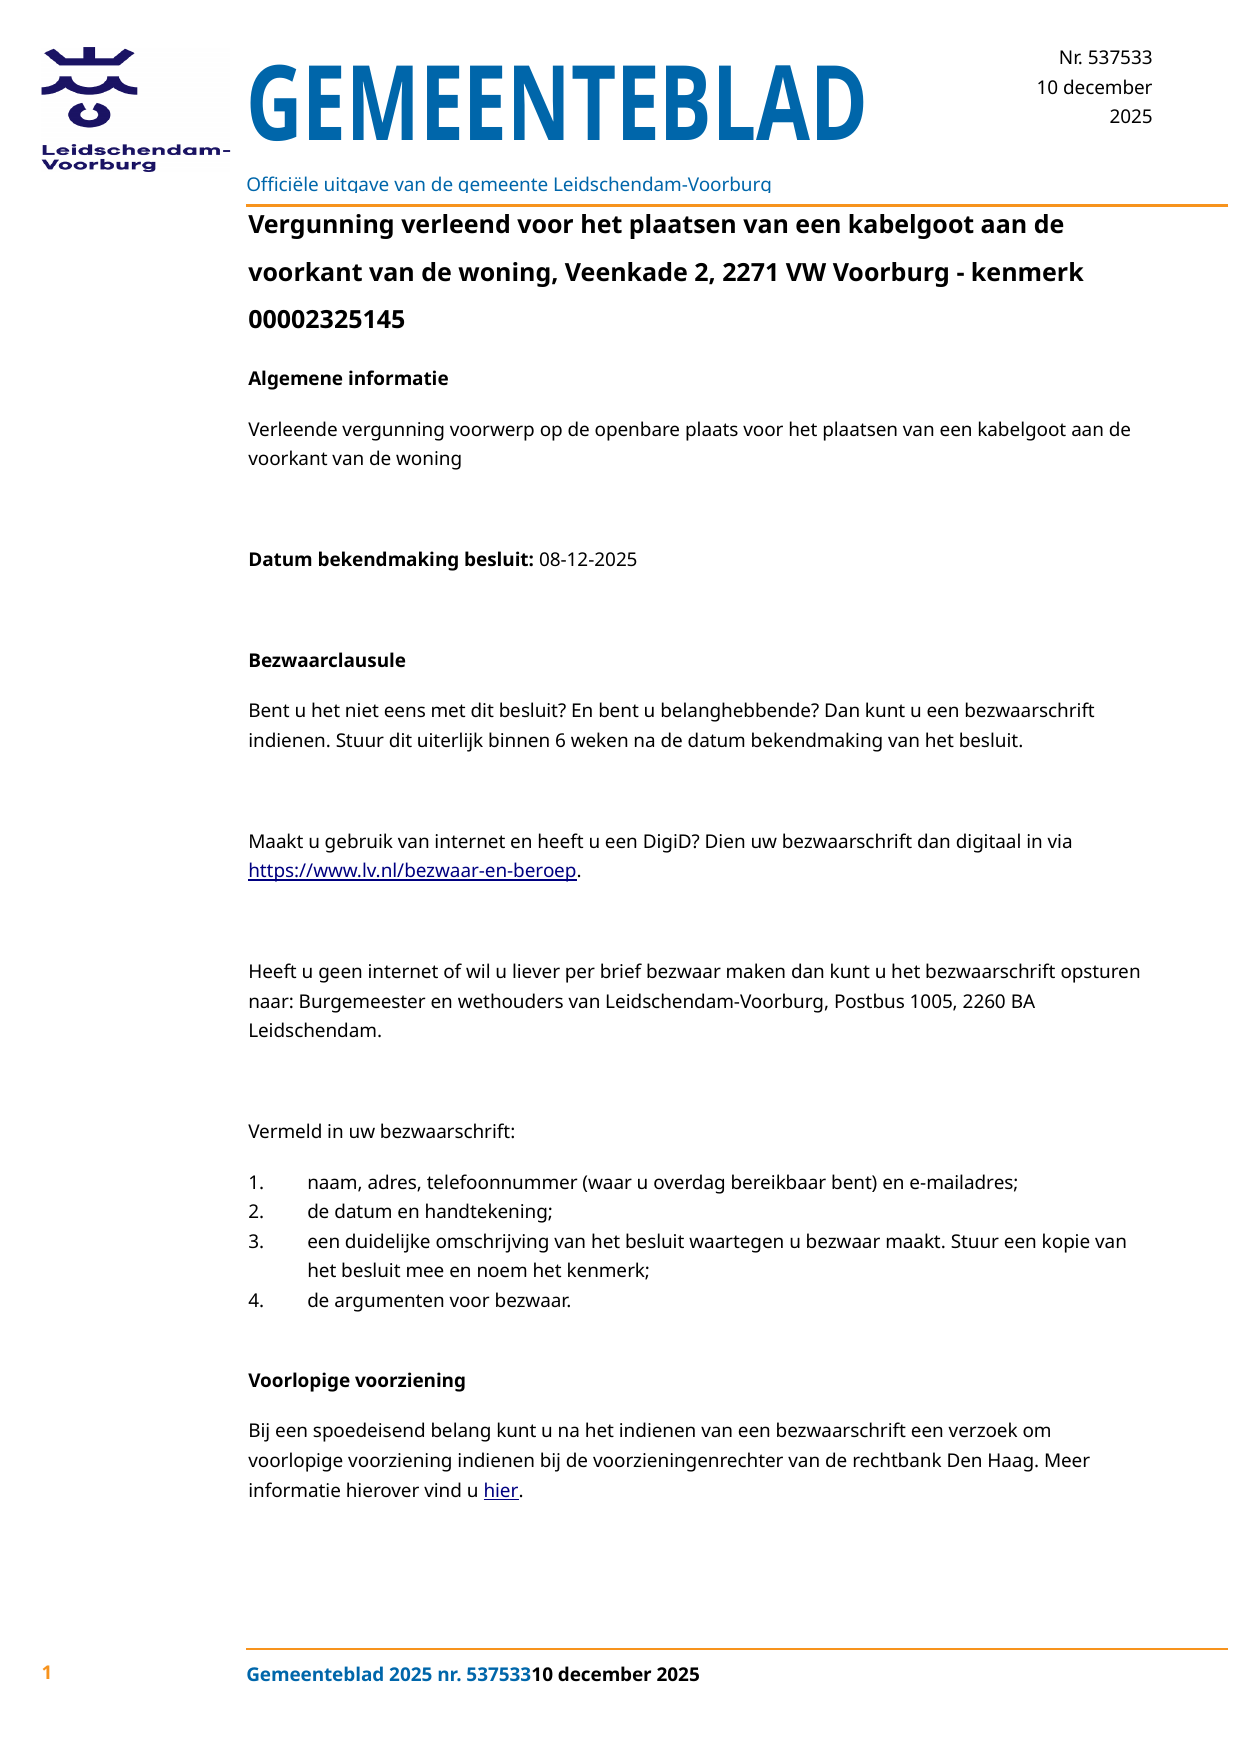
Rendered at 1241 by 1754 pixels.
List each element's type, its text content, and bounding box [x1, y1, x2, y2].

list naam, adres, telefoonnummer (waar u overdag bereikbaar bent) en e-mailadres; [248, 1169, 1152, 1194]
text Verleende vergunning voorwerp op de openbare plaats voor het plaatsen van een kabelgoot aan de voorkant van de woning [248, 416, 1152, 471]
text Maakt u gebruik van internet en heeft u een DigiD? Dien uw bezwaarschrift dan digitaal in via https://www.lv.nl/bezwaar-en-beroep. [248, 828, 1152, 883]
picture [41, 47, 231, 172]
text Heeft u geen internet of wil u liever per brief bezwaar maken dan kunt u het bezwaarschrift opsturen naar: Burgemeester en wethouders van Leidschendam-Voorburg, Postbus 1005, 2260 BA Leidschendam. [248, 958, 1152, 1043]
list een duidelijke omschrijving van het besluit waartegen u bezwaar maakt. Stuur een kopie van het besluit mee en noem het kenmerk; [248, 1228, 1152, 1283]
text Bij een spoedeisend belang kunt u na het indienen van een bezwaarschrift een verzoek om voorlopige voorziening indienen bij de voorzieningenrechter van de rechtbank Den Haag. Meer informatie hierover vind u hier. [248, 1418, 1152, 1502]
text Bent u het niet eens met dit besluit? En bent u belanghebbende? Dan kunt u een bezwaarschrift indienen. Stuur dit uiterlijk binnen 6 weken na de datum bekendmaking van het besluit. [248, 698, 1152, 753]
text Vergunning verleend voor het plaatsen van een kabelgoot aan de voorkant van de woning, Veenkade 2, 2271 VW Voorburg - kenmerk 00002325145 [248, 207, 1152, 336]
text Datum bekendmaking besluit: 08-12-2025 [248, 546, 1152, 572]
text Vermeld in uw bezwaarschrift: [248, 1118, 1152, 1144]
text Bezwaarclausule [248, 647, 1152, 673]
text Voorlopige voorziening [248, 1367, 1152, 1393]
list de datum en handtekening; [248, 1198, 1152, 1224]
text Algemene informatie [248, 366, 1152, 391]
list de argumenten voor bezwaar. [248, 1287, 1152, 1313]
